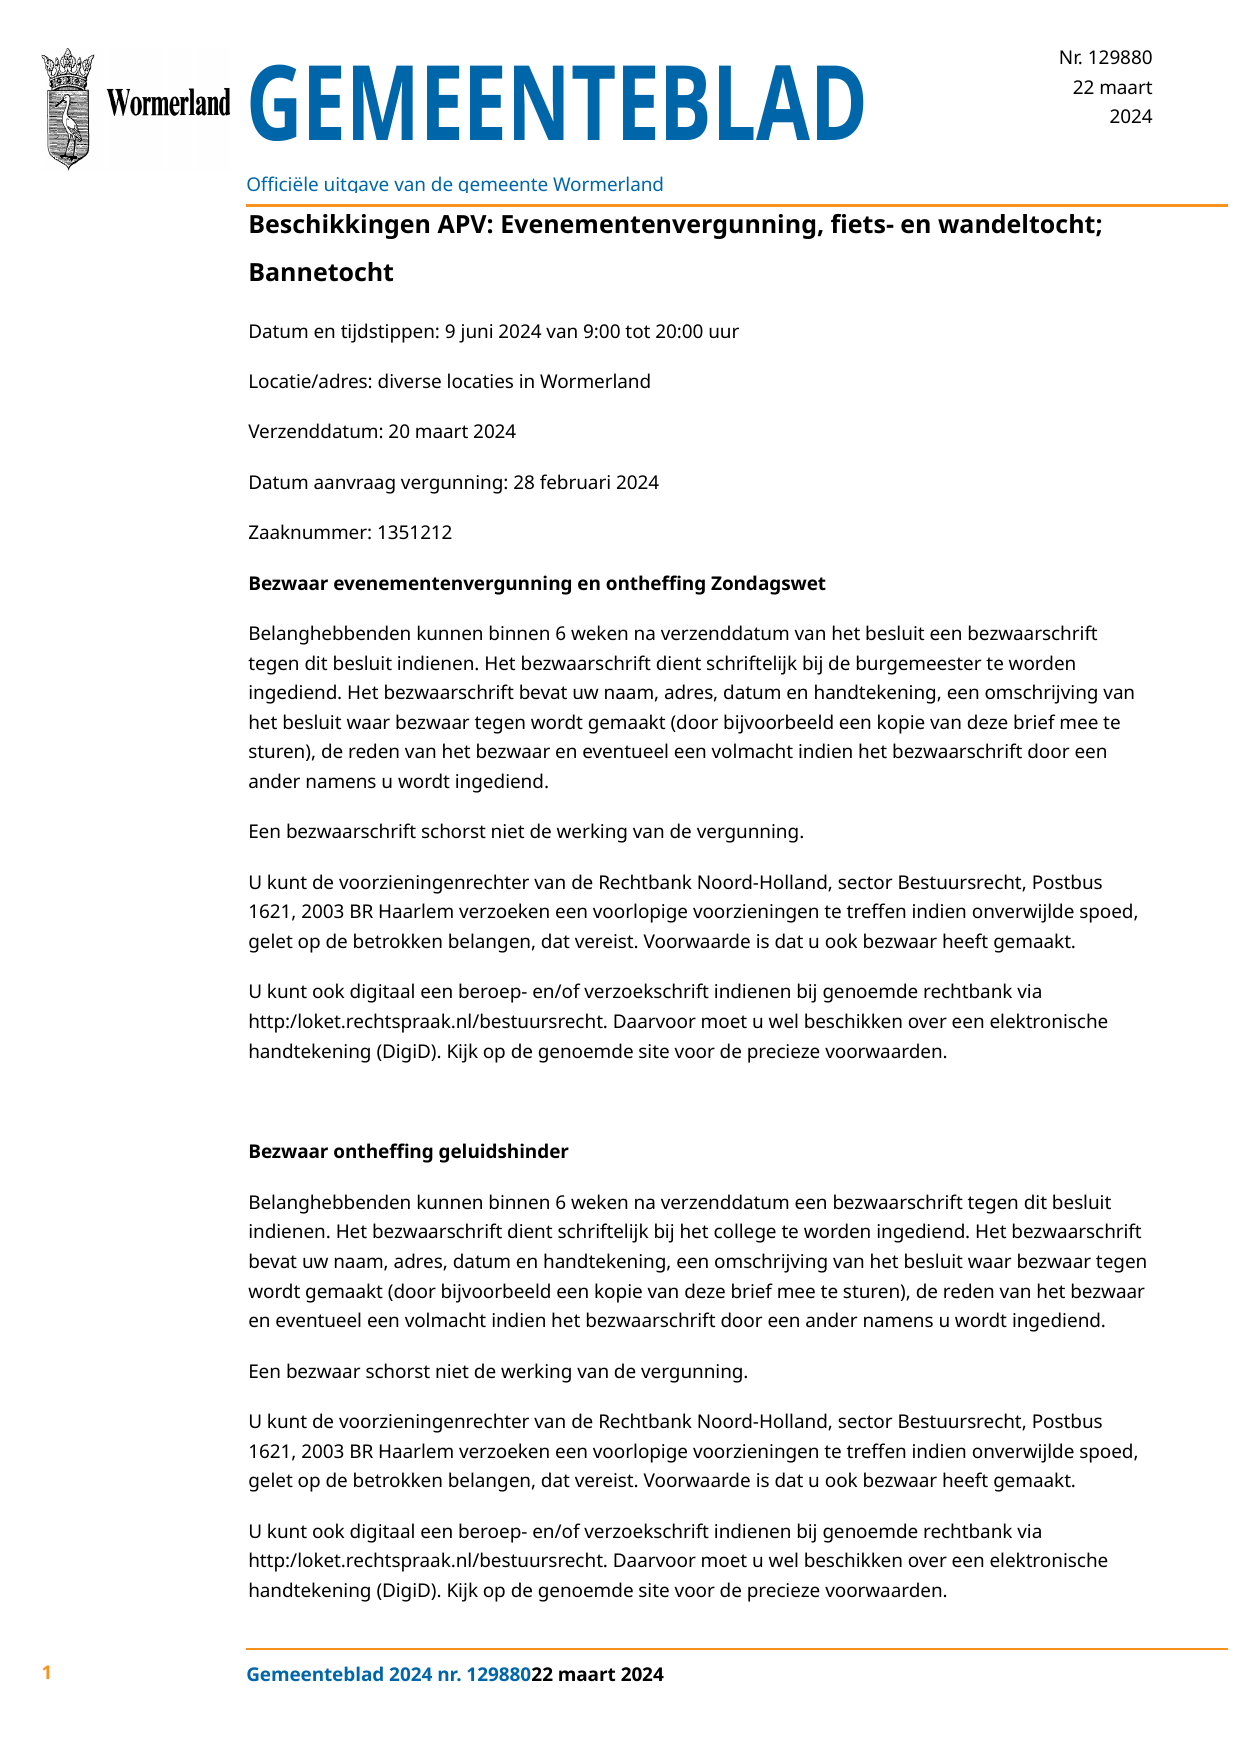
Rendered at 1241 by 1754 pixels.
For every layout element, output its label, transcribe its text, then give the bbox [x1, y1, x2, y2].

text Bezwaar evenementenvergunning en ontheffing Zondagswet [248, 570, 1152, 596]
text Zaaknummer: 1351212 [248, 519, 1152, 545]
text Een bezwaarschrift schorst niet de werking van de vergunning. [248, 819, 1152, 844]
text Locatie/adres: diverse locaties in Wormerland [248, 368, 1152, 394]
text Datum en tijdstippen: 9 juni 2024 van 9:00 tot 20:00 uur [248, 318, 1152, 344]
text Een bezwaar schorst niet de werking van de vergunning. [248, 1358, 1152, 1384]
text Datum aanvraag vergunning: 28 februari 2024 [248, 469, 1152, 495]
text Belanghebbenden kunnen binnen 6 weken na verzenddatum een bezwaarschrift tegen dit besluit indienen. Het bezwaarschrift dient schriftelijk bij het college te worden ingediend. Het bezwaarschrift bevat uw naam, adres, datum en handtekening, een omschrijving van het besluit waar bezwaar tegen wordt gemaakt (door bijvoorbeeld een kopie van deze brief mee te sturen), de reden van het bezwaar en eventueel een volmacht indien het bezwaarschrift door een ander namens u wordt ingediend. [248, 1189, 1152, 1333]
text U kunt de voorzieningenrechter van de Rechtbank Noord-Holland, sector Bestuursrecht, Postbus 1621, 2003 BR Haarlem verzoeken een voorlopige voorzieningen te treffen indien onverwijlde spoed, gelet op de betrokken belangen, dat vereist. Voorwaarde is dat u ook bezwaar heeft gemaakt. [248, 1408, 1152, 1493]
text Verzenddatum: 20 maart 2024 [248, 419, 1152, 444]
text Beschikkingen APV: Evenementenvergunning, fiets- en wandeltocht; Bannetocht [248, 207, 1152, 288]
text U kunt ook digitaal een beroep- en/of verzoekschrift indienen bij genoemde rechtbank via http:/loket.rechtspraak.nl/bestuursrecht. Daarvoor moet u wel beschikken over een elektronische handtekening (DigiD). Kijk op de genoemde site voor de precieze voorwaarden. [248, 979, 1152, 1064]
text U kunt de voorzieningenrechter van de Rechtbank Noord-Holland, sector Bestuursrecht, Postbus 1621, 2003 BR Haarlem verzoeken een voorlopige voorzieningen te treffen indien onverwijlde spoed, gelet op de betrokken belangen, dat vereist. Voorwaarde is dat u ook bezwaar heeft gemaakt. [248, 869, 1152, 954]
picture [41, 47, 231, 172]
text Belanghebbenden kunnen binnen 6 weken na verzenddatum van het besluit een bezwaarschrift tegen dit besluit indienen. Het bezwaarschrift dient schriftelijk bij de burgemeester te worden ingediend. Het bezwaarschrift bevat uw naam, adres, datum en handtekening, een omschrijving van het besluit waar bezwaar tegen wordt gemaakt (door bijvoorbeeld een kopie van deze brief mee te sturen), de reden van het bezwaar en eventueel een volmacht indien het bezwaarschrift door een ander namens u wordt ingediend. [248, 620, 1152, 794]
text U kunt ook digitaal een beroep- en/of verzoekschrift indienen bij genoemde rechtbank via http:/loket.rechtspraak.nl/bestuursrecht. Daarvoor moet u wel beschikken over een elektronische handtekening (DigiD). Kijk op de genoemde site voor de precieze voorwaarden. [248, 1518, 1152, 1603]
text Bezwaar ontheffing geluidshinder [248, 1139, 1152, 1164]
